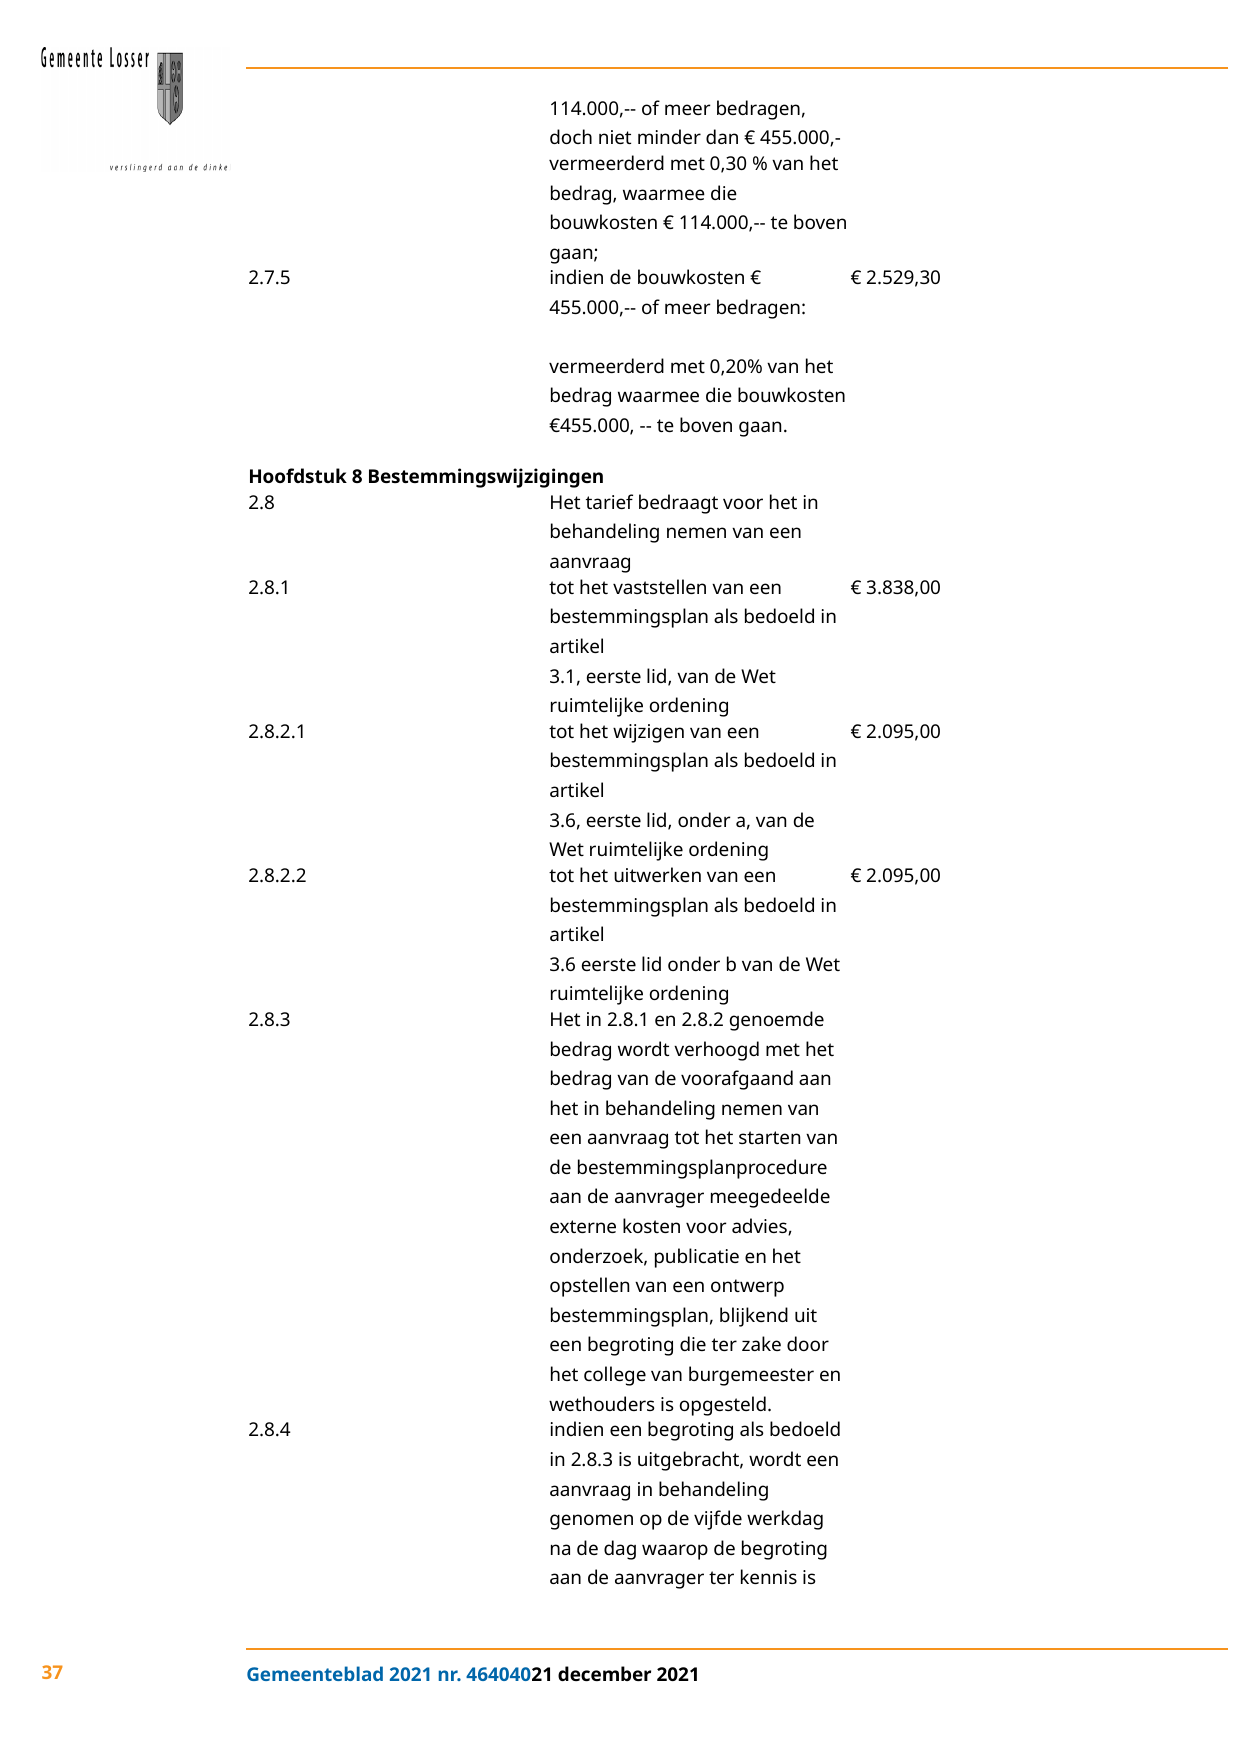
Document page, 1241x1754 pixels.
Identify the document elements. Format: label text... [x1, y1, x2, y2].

table_cell Het in 2.8.1 en 2.8.2 genoemde bedrag wordt verhoogd met het bedrag van de voorafgaand aan het in behandeling nemen van een aanvraag tot het starten van de bestemmingsplanprocedure aan de aanvrager meegedeelde externe kosten voor advies, onderzoek, publicatie en het opstellen van een ontwerp bestemmingsplan, blijkend uit een begroting die ter zake door het college van burgemeester en wethouders is opgesteld. [549, 1006, 850, 1417]
table_cell vermeerderd met 0,30 % van het bedrag, waarmee die bouwkosten € 114.000,-- te boven gaan; [549, 150, 850, 264]
table_cell € 3.838,00 [850, 574, 1152, 718]
table_cell [850, 464, 1152, 489]
table_cell [248, 95, 549, 150]
table_cell € 2.095,00 [850, 718, 1152, 862]
table_cell [850, 1006, 1152, 1417]
table_cell [850, 150, 1152, 264]
table_cell 2.7.5 [248, 265, 549, 320]
table_header [850, 353, 1152, 438]
table_cell € 2.529,30 [850, 265, 1152, 320]
table_header vermeerderd met 0,20% van het bedrag waarmee die bouwkosten €455.000, -- te boven gaan. [549, 353, 850, 438]
table_cell [850, 1417, 1152, 1590]
table_cell [248, 150, 549, 264]
table_cell € 2.095,00 [850, 862, 1152, 1006]
table_cell 2.8 [248, 489, 549, 574]
table_cell 2.8.2.2 [248, 862, 549, 1006]
table_cell 2.8.4 [248, 1417, 549, 1590]
table_cell [850, 95, 1152, 150]
picture [41, 47, 231, 172]
table_cell indien de bouwkosten € 455.000,-- of meer bedragen: [549, 265, 850, 320]
table_cell [248, 438, 549, 463]
table_cell [850, 438, 1152, 463]
table_cell Het tarief bedraagt voor het in behandeling nemen van een aanvraag [549, 489, 850, 574]
table_header [248, 353, 549, 438]
table_cell [549, 438, 850, 463]
table_cell tot het vaststellen van een bestemmingsplan als bedoeld in artikel 3.1, eerste lid, van de Wet ruimtelijke ordening [549, 574, 850, 718]
table_cell tot het wijzigen van een bestemmingsplan als bedoeld in artikel 3.6, eerste lid, onder a, van de Wet ruimtelijke ordening [549, 718, 850, 862]
table_cell 2.8.1 [248, 574, 549, 718]
table_cell indien een begroting als bedoeld in 2.8.3 is uitgebracht, wordt een aanvraag in behandeling genomen op de vijfde werkdag na de dag waarop de begroting aan de aanvrager ter kennis is [549, 1417, 850, 1590]
table_cell 2.8.2.1 [248, 718, 549, 862]
table_cell 114.000,-- of meer bedragen, doch niet minder dan € 455.000,- [549, 95, 850, 150]
table_cell [850, 489, 1152, 574]
table_cell 2.8.3 [248, 1006, 549, 1417]
table_cell tot het uitwerken van een bestemmingsplan als bedoeld in artikel 3.6 eerste lid onder b van de Wet ruimtelijke ordening [549, 862, 850, 1006]
table_cell Hoofdstuk 8 Bestemmingswijzigingen [248, 464, 850, 489]
